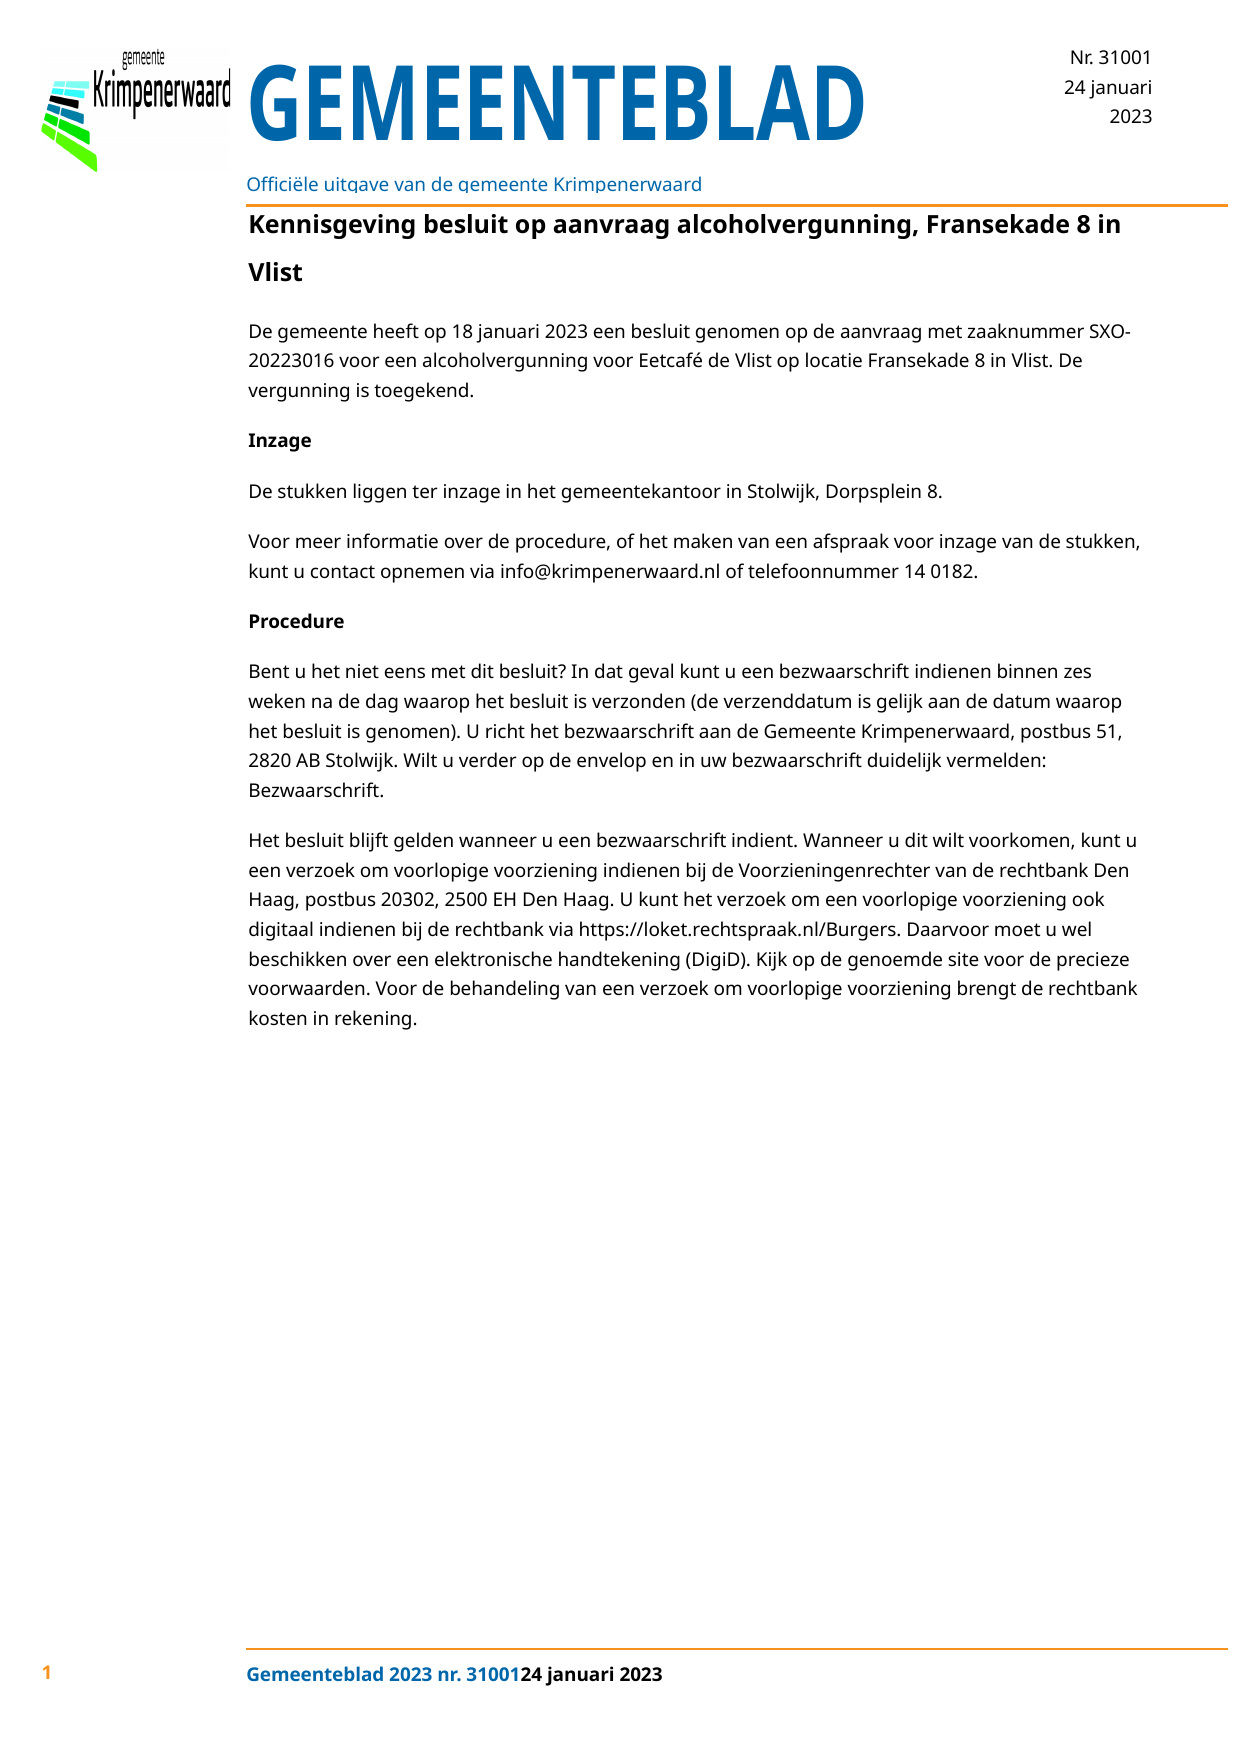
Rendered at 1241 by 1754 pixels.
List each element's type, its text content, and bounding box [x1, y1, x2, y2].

text De gemeente heeft op 18 januari 2023 een besluit genomen op de aanvraag met zaaknummer SXO-20223016 voor een alcoholvergunning voor Eetcafé de Vlist op locatie Fransekade 8 in Vlist. De vergunning is toegekend. [248, 318, 1152, 403]
text Inzage [248, 427, 1152, 453]
text Procedure [248, 608, 1152, 634]
text Bent u het niet eens met dit besluit? In dat geval kunt u een bezwaarschrift indienen binnen zes weken na de dag waarop het besluit is verzonden (de verzenddatum is gelijk aan de datum waarop het besluit is genomen). U richt het bezwaarschrift aan de Gemeente Krimpenerwaard, postbus 51, 2820 AB Stolwijk. Wilt u verder op de envelop en in uw bezwaarschrift duidelijk vermelden: Bezwaarschrift. [248, 659, 1152, 803]
text Kennisgeving besluit op aanvraag alcoholvergunning, Fransekade 8 in Vlist [248, 207, 1152, 288]
picture [41, 47, 231, 172]
text Het besluit blijft gelden wanneer u een bezwaarschrift indient. Wanneer u dit wilt voorkomen, kunt u een verzoek om voorlopige voorziening indienen bij de Voorzieningenrechter van de rechtbank Den Haag, postbus 20302, 2500 EH Den Haag. U kunt het verzoek om een voorlopige voorziening ook digitaal indienen bij de rechtbank via https://loket.rechtspraak.nl/Burgers. Daarvoor moet u wel beschikken over een elektronische handtekening (DigiD). Kijk op de genoemde site voor de precieze voorwaarden. Voor de behandeling van een verzoek om voorlopige voorziening brengt de rechtbank kosten in rekening. [248, 827, 1152, 1031]
text Voor meer informatie over de procedure, of het maken van een afspraak voor inzage van de stukken, kunt u contact opnemen via info@krimpenerwaard.nl of telefoonnummer 14 0182. [248, 528, 1152, 584]
text De stukken liggen ter inzage in het gemeentekantoor in Stolwijk, Dorpsplein 8. [248, 478, 1152, 504]
